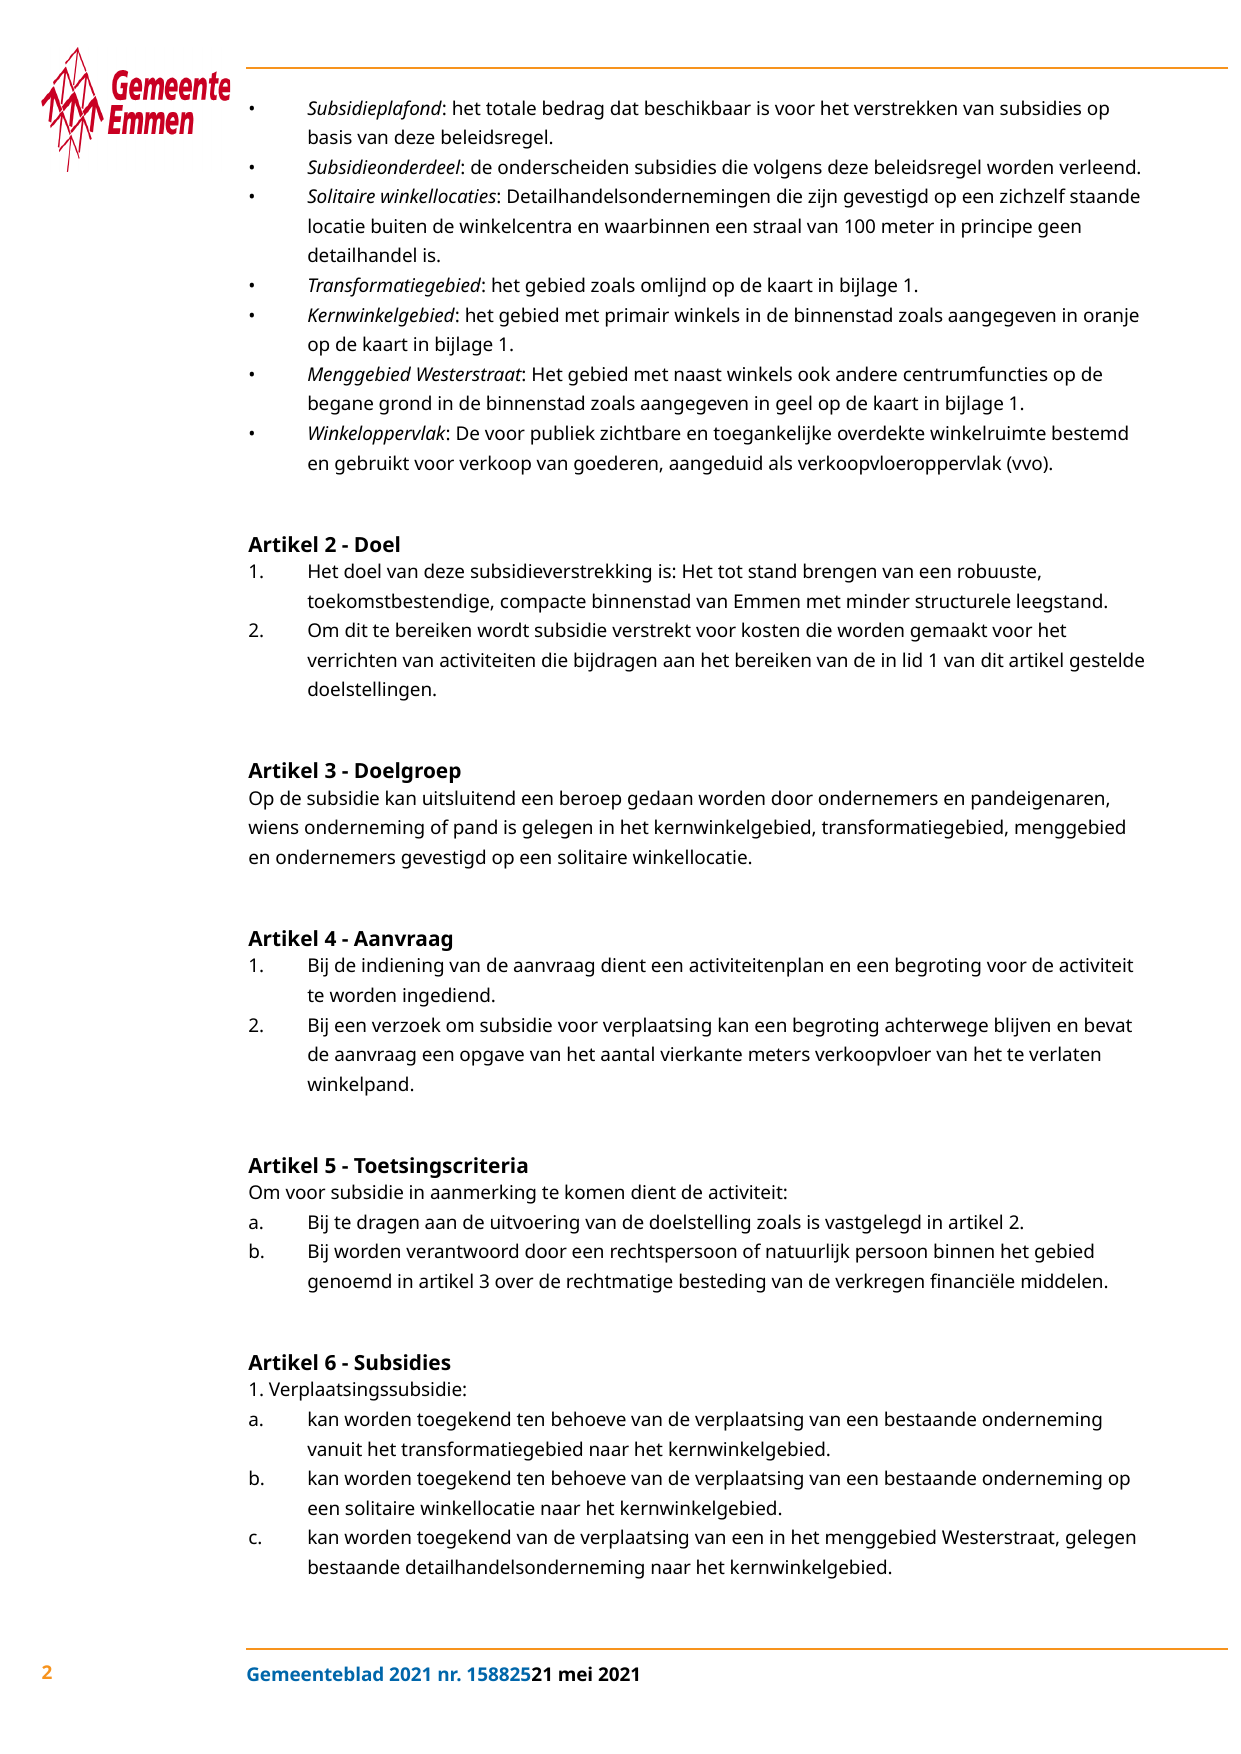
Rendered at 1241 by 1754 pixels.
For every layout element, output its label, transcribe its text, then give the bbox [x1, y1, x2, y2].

list Het doel van deze subsidieverstrekking is: Het tot stand brengen van een robuuste, toekomstbestendige, compacte binnenstad van Emmen met minder structurele leegstand. [248, 558, 1152, 613]
list Solitaire winkellocaties: Detailhandelsondernemingen die zijn gevestigd op een zichzelf staande locatie buiten de winkelcentra en waarbinnen een straal van 100 meter in principe geen detailhandel is. [248, 183, 1152, 268]
text 1. Verplaatsingssubsidie: [248, 1377, 1152, 1402]
list Winkeloppervlak: De voor publiek zichtbare en toegankelijke overdekte winkelruimte bestemd en gebruikt voor verkoop van goederen, aangeduid als verkoopvloeroppervlak (vvo). [248, 420, 1152, 476]
text Artikel 2 - Doel [248, 530, 1152, 558]
list Bij de indiening van de aanvraag dient een activiteitenplan en een begroting voor de activiteit te worden ingediend. [248, 953, 1152, 1008]
text Artikel 3 - Doelgroep [248, 757, 1152, 785]
list Menggebied Westerstraat: Het gebied met naast winkels ook andere centrumfuncties op de begane grond in de binnenstad zoals aangegeven in geel op de kaart in bijlage 1. [248, 361, 1152, 416]
list Bij een verzoek om subsidie voor verplaatsing kan een begroting achterwege blijven en bevat de aanvraag een opgave van het aantal vierkante meters verkoopvloer van het te verlaten winkelpand. [248, 1012, 1152, 1097]
text Artikel 6 - Subsidies [248, 1348, 1152, 1377]
list Transformatiegebied: het gebied zoals omlijnd op de kaart in bijlage 1. [248, 272, 1152, 298]
list Om dit te bereiken wordt subsidie verstrekt voor kosten die worden gemaakt voor het verrichten van activiteiten die bijdragen aan het bereiken van de in lid 1 van dit artikel gestelde doelstellingen. [248, 617, 1152, 702]
list Subsidieplafond: het totale bedrag dat beschikbaar is voor het verstrekken van subsidies op basis van deze beleidsregel. [248, 95, 1152, 150]
list Kernwinkelgebied: het gebied met primair winkels in de binnenstad zoals aangegeven in oranje op de kaart in bijlage 1. [248, 302, 1152, 357]
text Artikel 5 - Toetsingscriteria [248, 1151, 1152, 1179]
text Om voor subsidie in aanmerking te komen dient de activiteit: [248, 1179, 1152, 1205]
list Bij worden verantwoord door een rechtspersoon of natuurlijk persoon binnen het gebied genoemd in artikel 3 over de rechtmatige besteding van de verkregen financiële middelen. [248, 1238, 1152, 1294]
text Op de subsidie kan uitsluitend een beroep gedaan worden door ondernemers en pandeigenaren, wiens onderneming of pand is gelegen in het kernwinkelgebied, transformatiegebied, menggebied en ondernemers gevestigd op een solitaire winkellocatie. [248, 785, 1152, 870]
picture [41, 47, 231, 172]
list kan worden toegekend ten behoeve van de verplaatsing van een bestaande onderneming vanuit het transformatiegebied naar het kernwinkelgebied. [248, 1406, 1152, 1461]
list kan worden toegekend van de verplaatsing van een in het menggebied Westerstraat, gelegen bestaande detailhandelsonderneming naar het kernwinkelgebied. [248, 1524, 1152, 1580]
list Bij te dragen aan de uitvoering van de doelstelling zoals is vastgelegd in artikel 2. [248, 1209, 1152, 1235]
list kan worden toegekend ten behoeve van de verplaatsing van een bestaande onderneming op een solitaire winkellocatie naar het kernwinkelgebied. [248, 1465, 1152, 1521]
text Artikel 4 - Aanvraag [248, 924, 1152, 953]
list Subsidieonderdeel: de onderscheiden subsidies die volgens deze beleidsregel worden verleend. [248, 154, 1152, 180]
